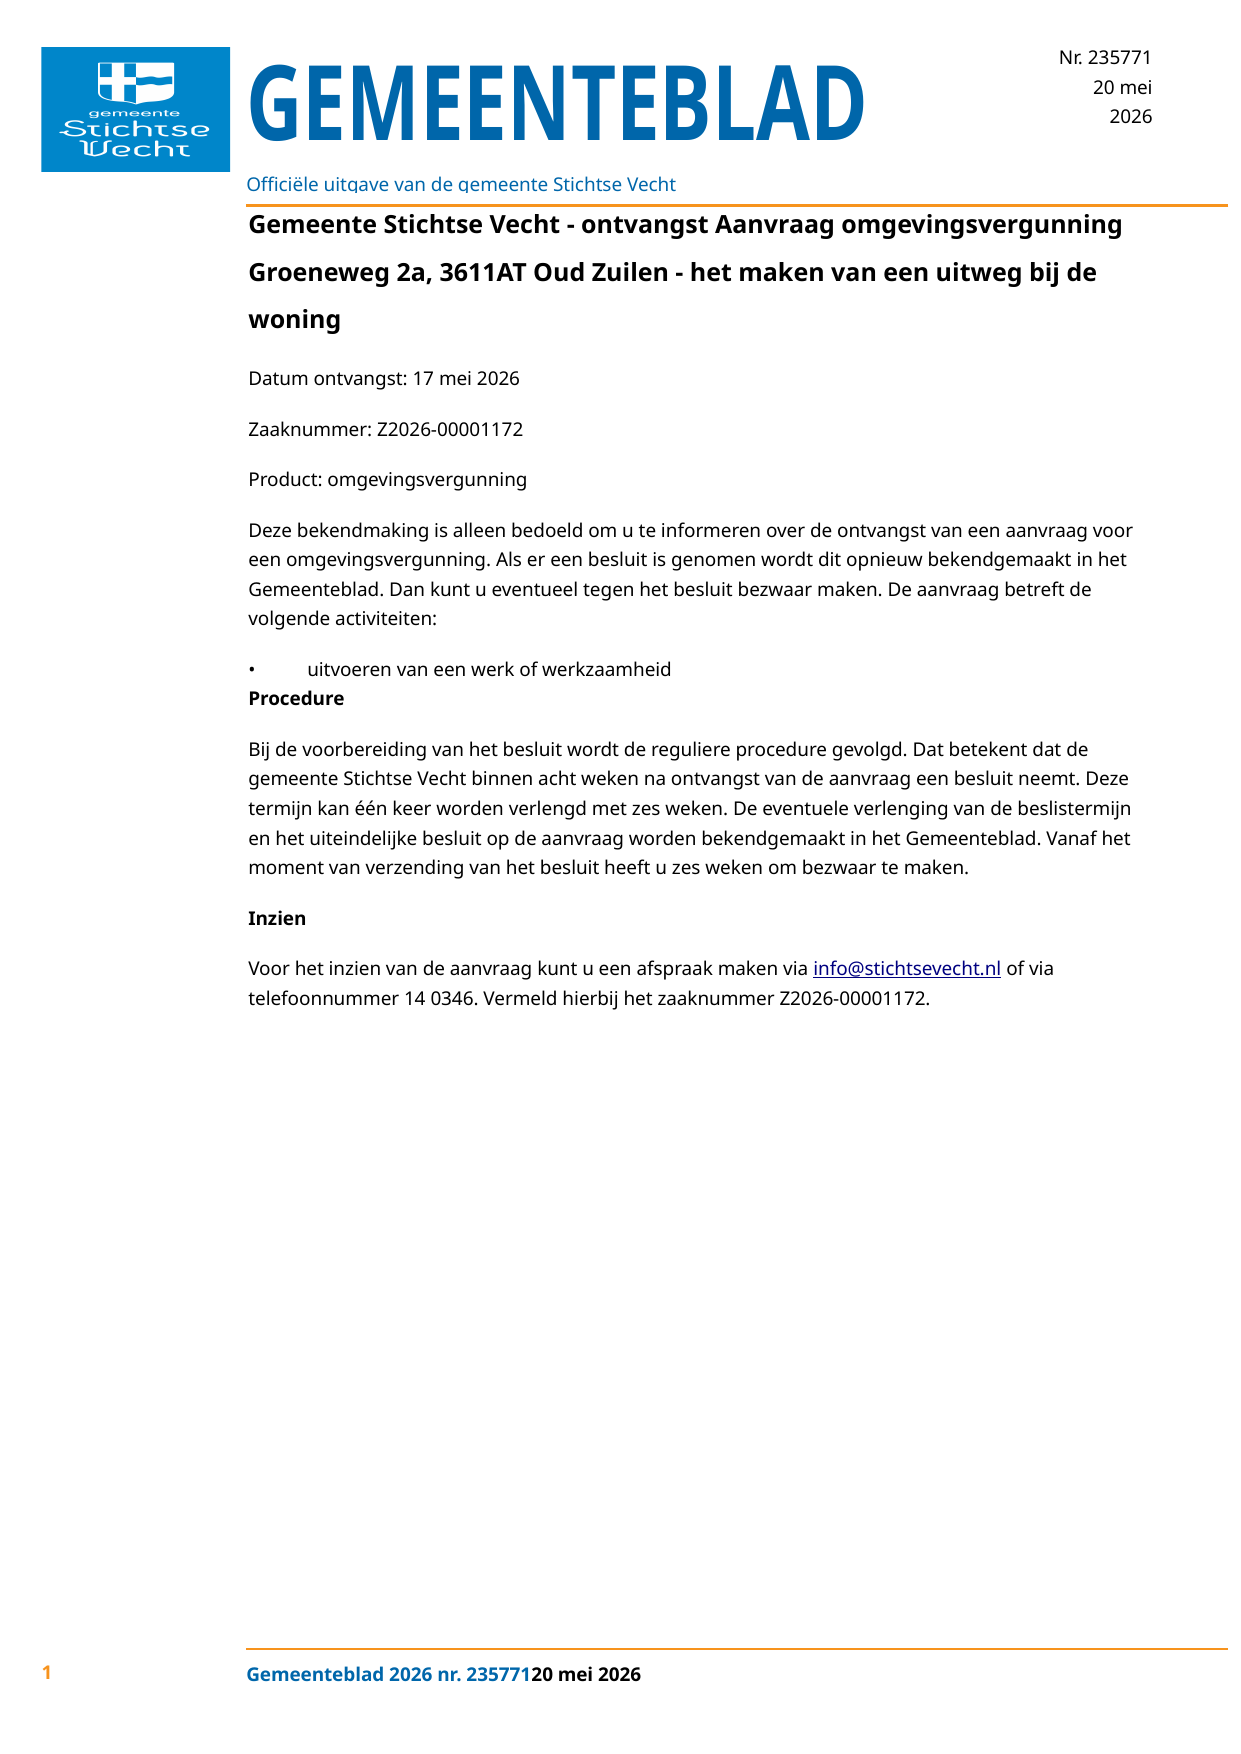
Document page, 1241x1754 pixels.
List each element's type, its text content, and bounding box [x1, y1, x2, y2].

text Product: omgevingsvergunning [248, 466, 1152, 492]
text Datum ontvangst: 17 mei 2026 [248, 366, 1152, 391]
list uitvoeren van een werk of werkzaamheid [248, 656, 1152, 682]
picture [99, 63, 135, 101]
text Deze bekendmaking is alleen bedoeld om u te informeren over de ontvangst van een aanvraag voor een omgevingsvergunning. Als er een besluit is genomen wordt dit opnieuw bekendgemaakt in het Gemeenteblad. Dan kunt u eventueel tegen het besluit bezwaar maken. De aanvraag betreft de volgende activiteiten: [248, 517, 1152, 631]
text Voor het inzien van de aanvraag kunt u een afspraak maken via info@stichtsevecht.nl of via telefoonnummer 14 0346. Vermeld hierbij het zaaknummer Z2026-00001172. [248, 955, 1152, 1010]
text Gemeente Stichtse Vecht - ontvangst Aanvraag omgevingsvergunning Groeneweg 2a, 3611AT Oud Zuilen - het maken van een uitweg bij de woning [248, 207, 1152, 336]
text Inzien [248, 905, 1152, 930]
picture [137, 63, 174, 103]
text Procedure [248, 686, 1152, 711]
text Bij de voorbereiding van het besluit wordt de reguliere procedure gevolgd. Dat betekent dat de gemeente Stichtse Vecht binnen acht weken na ontvangst van de aanvraag een besluit neemt. Deze termijn kan één keer worden verlengd met zes weken. De eventuele verlenging van de beslistermijn en het uiteindelijke besluit op de aanvraag worden bekendgemaakt in het Gemeenteblad. Vanaf het moment van verzending van het besluit heeft u zes weken om bezwaar te maken. [248, 736, 1152, 880]
text Zaaknummer: Z2026-00001172 [248, 416, 1152, 442]
